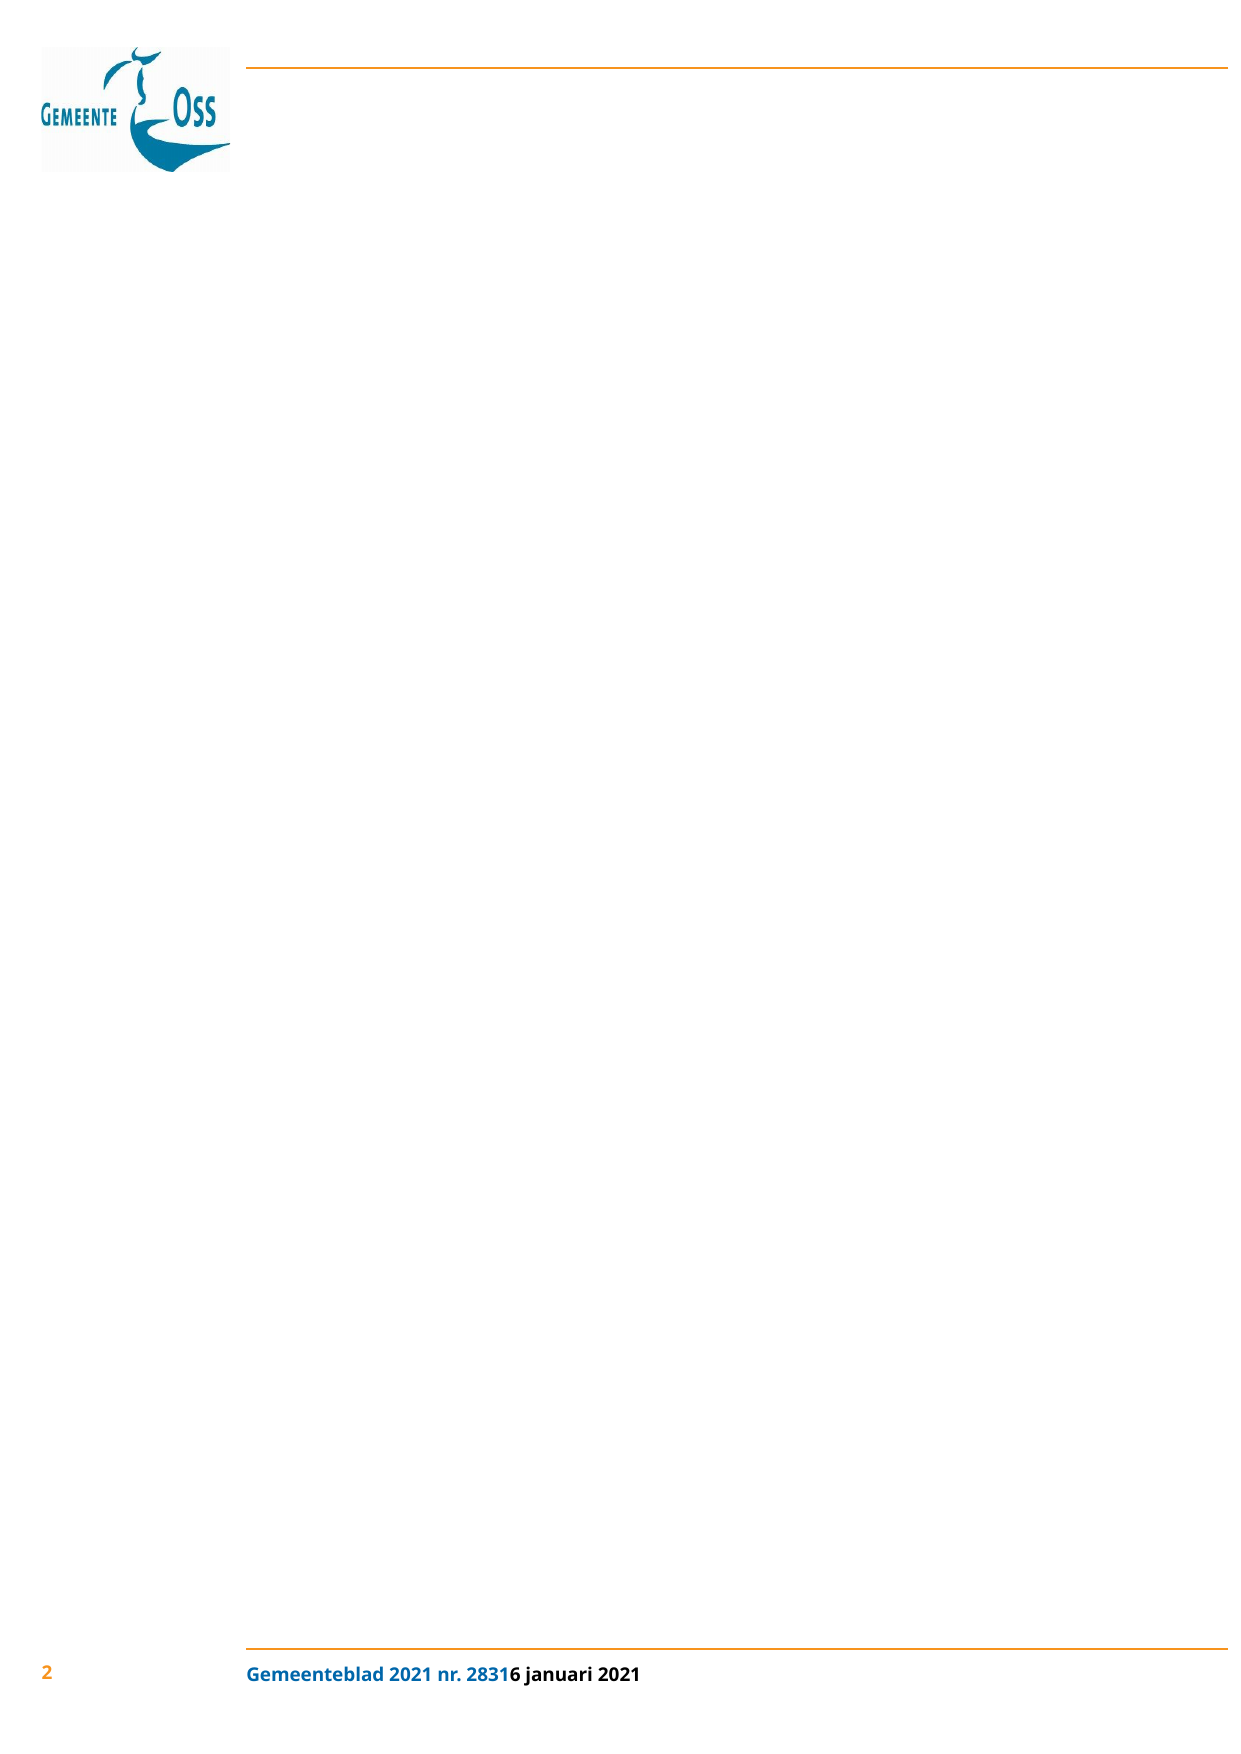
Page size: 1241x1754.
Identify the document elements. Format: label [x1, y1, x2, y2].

picture [41, 47, 231, 172]
